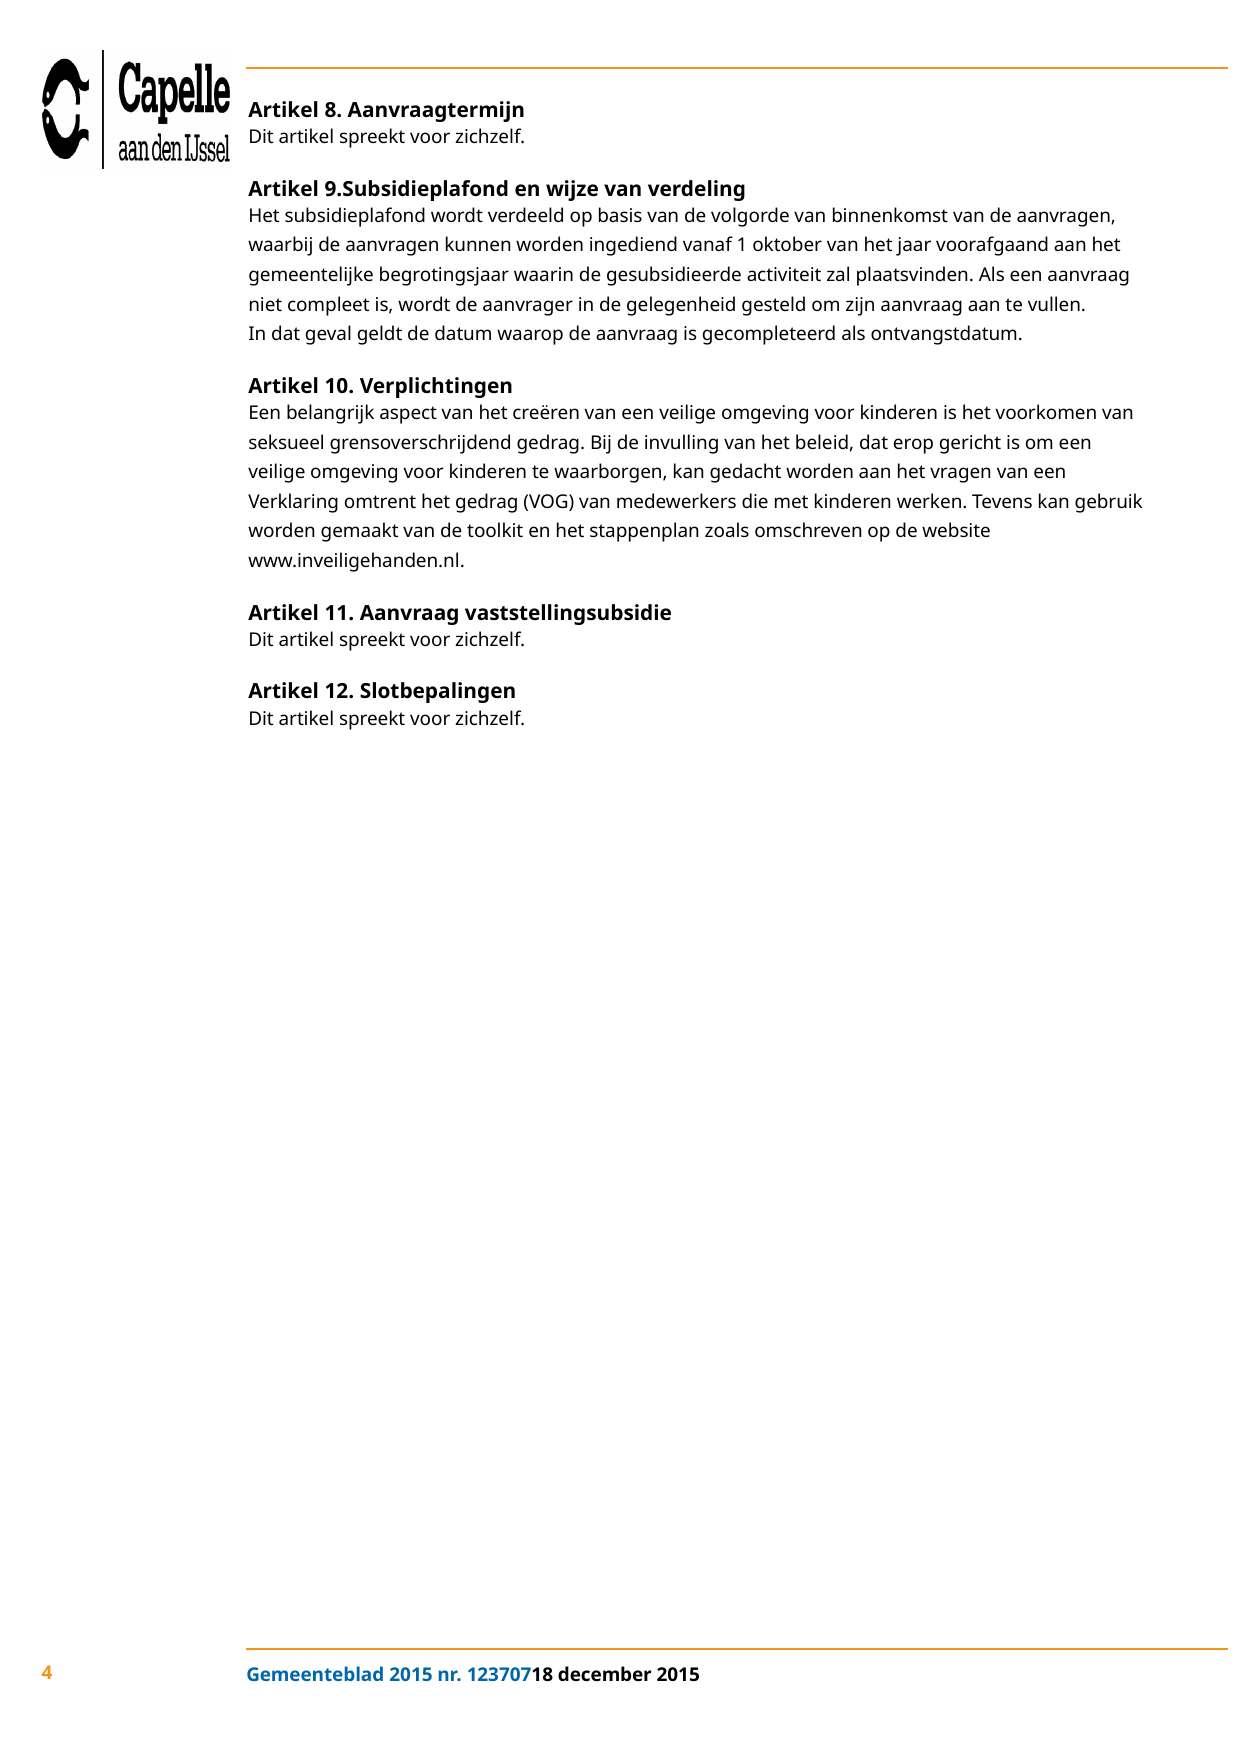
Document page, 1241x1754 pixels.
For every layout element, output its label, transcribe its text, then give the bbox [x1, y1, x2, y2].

text Artikel 11. Aanvraag vaststellingsubsidie [248, 598, 1152, 626]
text Artikel 8. Aanvraagtermijn [248, 95, 1152, 123]
picture [41, 47, 231, 172]
text Artikel 12. Slotbepalingen [248, 676, 1152, 705]
text Dit artikel spreekt voor zichzelf. [248, 705, 1152, 731]
text In dat geval geldt de datum waarop de aanvraag is gecompleteerd als ontvangstdatum. [248, 320, 1152, 346]
text Het subsidieplafond wordt verdeeld op basis van de volgorde van binnenkomst van de aanvragen, waarbij de aanvragen kunnen worden ingediend vanaf 1 oktober van het jaar voorafgaand aan het gemeentelijke begrotingsjaar waarin de gesubsidieerde activiteit zal plaatsvinden. Als een aanvraag niet compleet is, wordt de aanvrager in de gelegenheid gesteld om zijn aanvraag aan te vullen. [248, 202, 1152, 317]
text Artikel 10. Verplichtingen [248, 371, 1152, 399]
text Dit artikel spreekt voor zichzelf. [248, 626, 1152, 652]
text Een belangrijk aspect van het creëren van een veilige omgeving voor kinderen is het voorkomen van seksueel grensoverschrijdend gedrag. Bij de invulling van het beleid, dat erop gericht is om een veilige omgeving voor kinderen te waarborgen, kan gedacht worden aan het vragen van een Verklaring omtrent het gedrag (VOG) van medewerkers die met kinderen werken. Tevens kan gebruik worden gemaakt van de toolkit en het stappenplan zoals omschreven op de website www.inveiligehanden.nl. [248, 399, 1152, 573]
text Artikel 9.Subsidieplafond en wijze van verdeling [248, 174, 1152, 202]
text Dit artikel spreekt voor zichzelf. [248, 123, 1152, 149]
